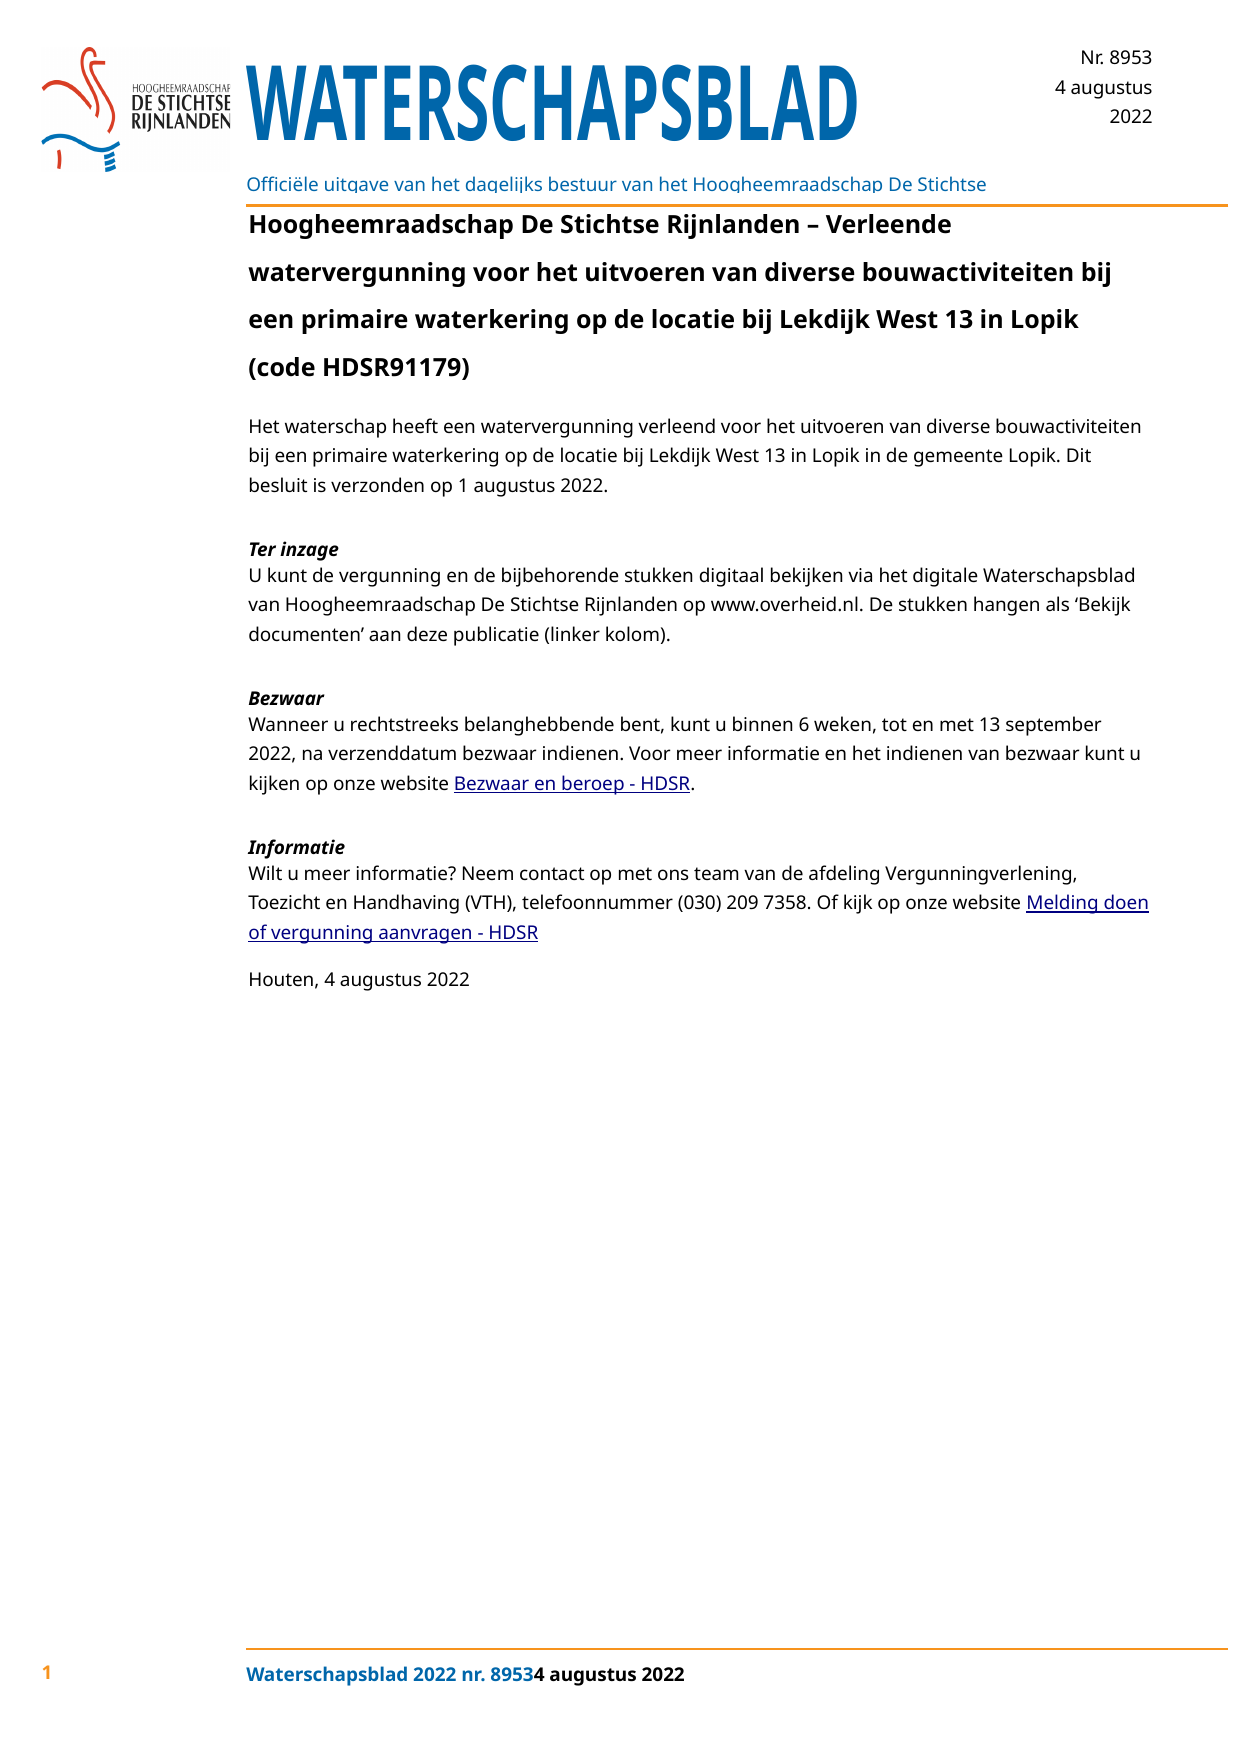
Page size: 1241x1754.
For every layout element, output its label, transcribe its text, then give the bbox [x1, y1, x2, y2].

text Wilt u meer informatie? Neem contact op met ons team van de afdeling Vergunningverlening, Toezicht en Handhaving (VTH), telefoonnummer (030) 209 7358. Of kijk op onze website Melding doen of vergunning aanvragen - HDSR [248, 860, 1152, 944]
picture [41, 47, 231, 172]
text Ter inzage [248, 536, 1152, 562]
text U kunt de vergunning en de bijbehorende stukken digitaal bekijken via het digitale Waterschapsblad van Hoogheemraadschap De Stichtse Rijnlanden op www.overheid.nl. De stukken hangen als ‘Bekijk documenten’ aan deze publicatie (linker kolom). [248, 562, 1152, 647]
text Het waterschap heeft een watervergunning verleend voor het uitvoeren van diverse bouwactiviteiten bij een primaire waterkering op de locatie bij Lekdijk West 13 in Lopik in de gemeente Lopik. Dit besluit is verzonden op 1 augustus 2022. [248, 413, 1152, 498]
text Bezwaar [248, 685, 1152, 711]
text Houten, 4 augustus 2022 [248, 967, 1152, 992]
text Hoogheemraadschap De Stichtse Rijnlanden – Verleende watervergunning voor het uitvoeren van diverse bouwactiviteiten bij een primaire waterkering op de locatie bij Lekdijk West 13 in Lopik (code HDSR91179) [248, 207, 1152, 384]
text Wanneer u rechtstreeks belanghebbende bent, kunt u binnen 6 weken, tot en met 13 september 2022, na verzenddatum bezwaar indienen. Voor meer informatie en het indienen van bezwaar kunt u kijken op onze website Bezwaar en beroep - HDSR. [248, 711, 1152, 796]
text Informatie [248, 834, 1152, 860]
